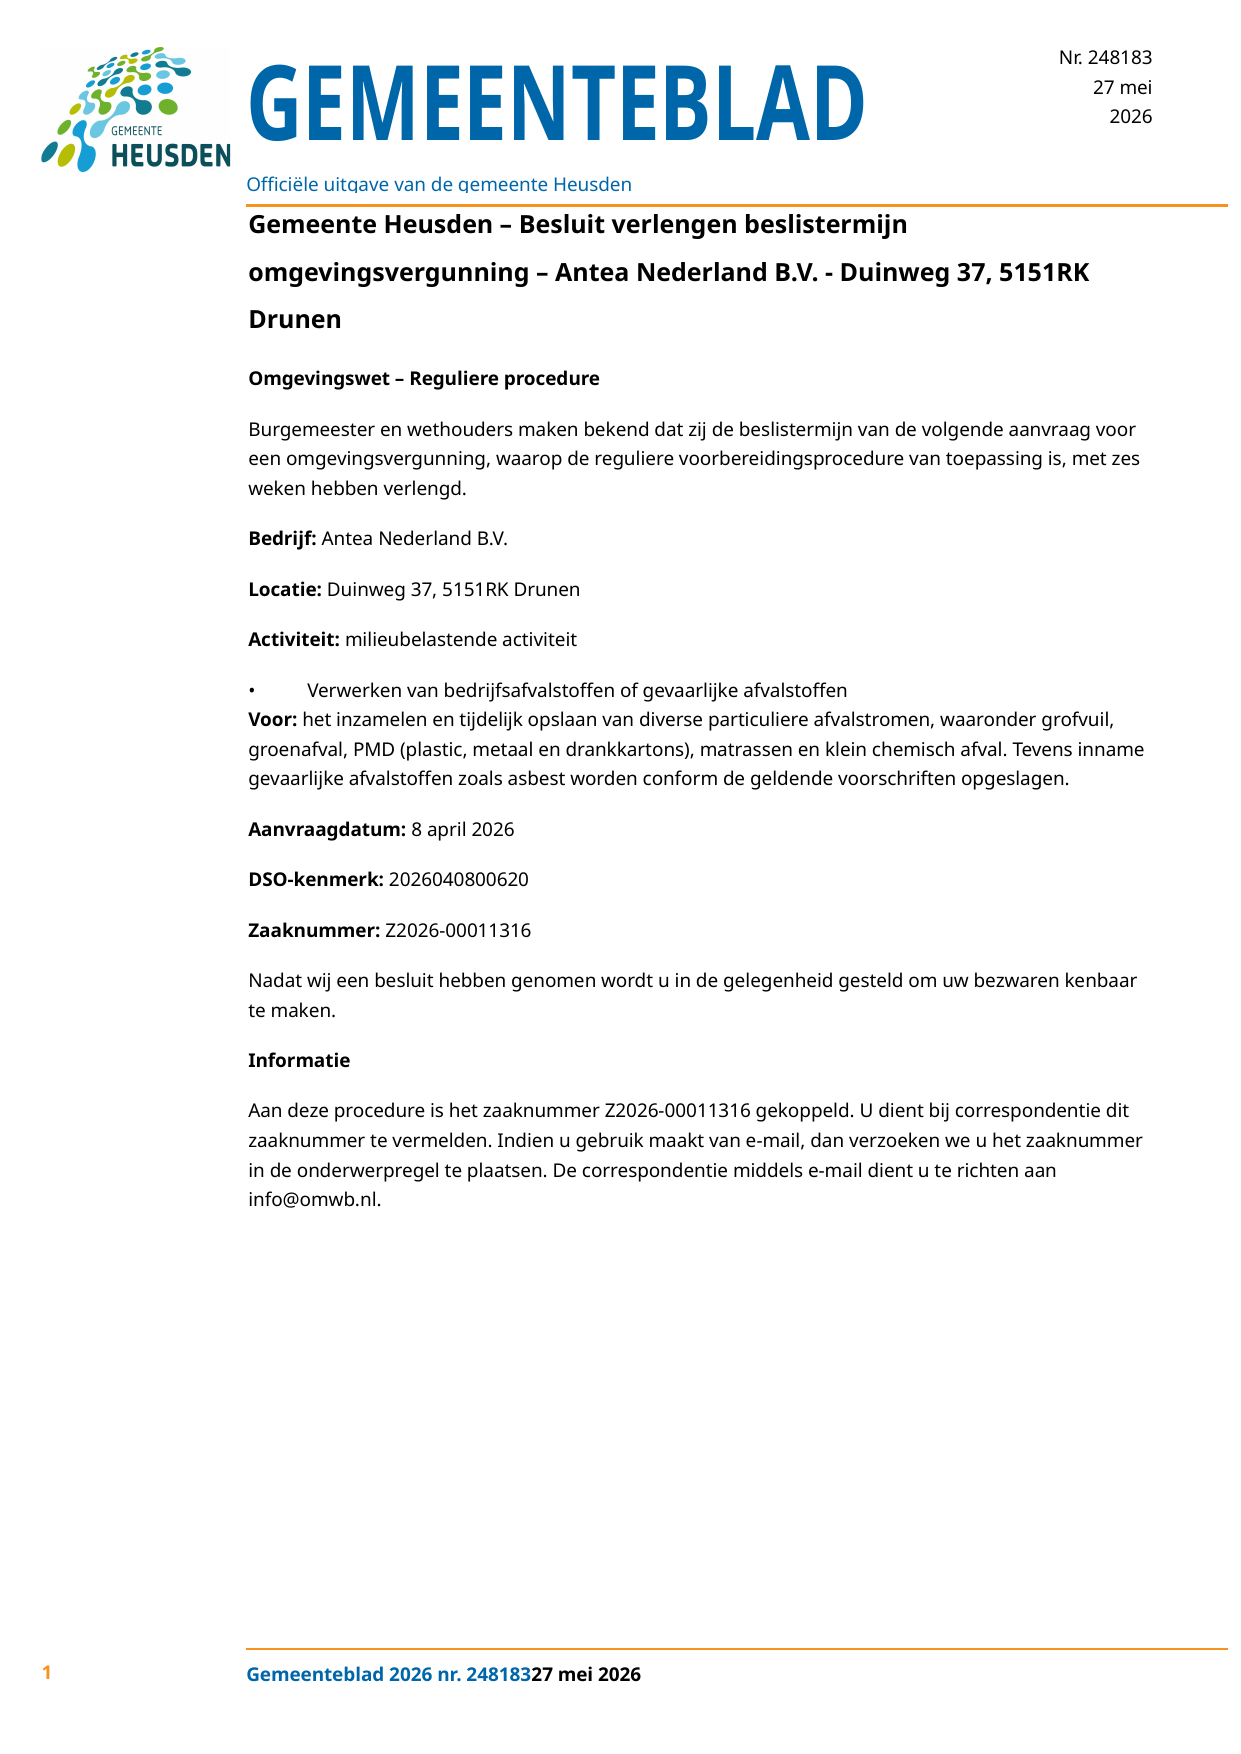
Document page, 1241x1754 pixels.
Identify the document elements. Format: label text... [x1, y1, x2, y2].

text Nadat wij een besluit hebben genomen wordt u in de gelegenheid gesteld om uw bezwaren kenbaar te maken. [248, 967, 1152, 1022]
text Aan deze procedure is het zaaknummer Z2026-00011316 gekoppeld. U dient bij correspondentie dit zaaknummer te vermelden. Indien u gebruik maakt van e-mail, dan verzoeken we u het zaaknummer in de onderwerpregel te plaatsen. De correspondentie middels e-mail dient u te richten aan info@omwb.nl. [248, 1098, 1152, 1212]
text Locatie: Duinweg 37, 5151RK Drunen [248, 576, 1152, 602]
text Gemeente Heusden – Besluit verlengen beslistermijn omgevingsvergunning – Antea Nederland B.V. - Duinweg 37, 5151RK Drunen [248, 207, 1152, 336]
text Omgevingswet – Reguliere procedure [248, 366, 1152, 391]
text Voor: het inzamelen en tijdelijk opslaan van diverse particuliere afvalstromen, waaronder grofvuil, groenafval, PMD (plastic, metaal en drankkartons), matrassen en klein chemisch afval. Tevens inname gevaarlijke afvalstoffen zoals asbest worden conform de geldende voorschriften opgeslagen. [248, 706, 1152, 791]
list Verwerken van bedrijfsafvalstoffen of gevaarlijke afvalstoffen [248, 677, 1152, 702]
text Burgemeester en wethouders maken bekend dat zij de beslistermijn van de volgende aanvraag voor een omgevingsvergunning, waarop de reguliere voorbereidingsprocedure van toepassing is, met zes weken hebben verlengd. [248, 416, 1152, 501]
text DSO-kenmerk: 2026040800620 [248, 866, 1152, 892]
picture [41, 47, 231, 172]
text Zaaknummer: Z2026-00011316 [248, 917, 1152, 942]
text Bedrijf: Antea Nederland B.V. [248, 526, 1152, 551]
text Aanvraagdatum: 8 april 2026 [248, 816, 1152, 842]
text Informatie [248, 1047, 1152, 1073]
text Activiteit: milieubelastende activiteit [248, 626, 1152, 652]
